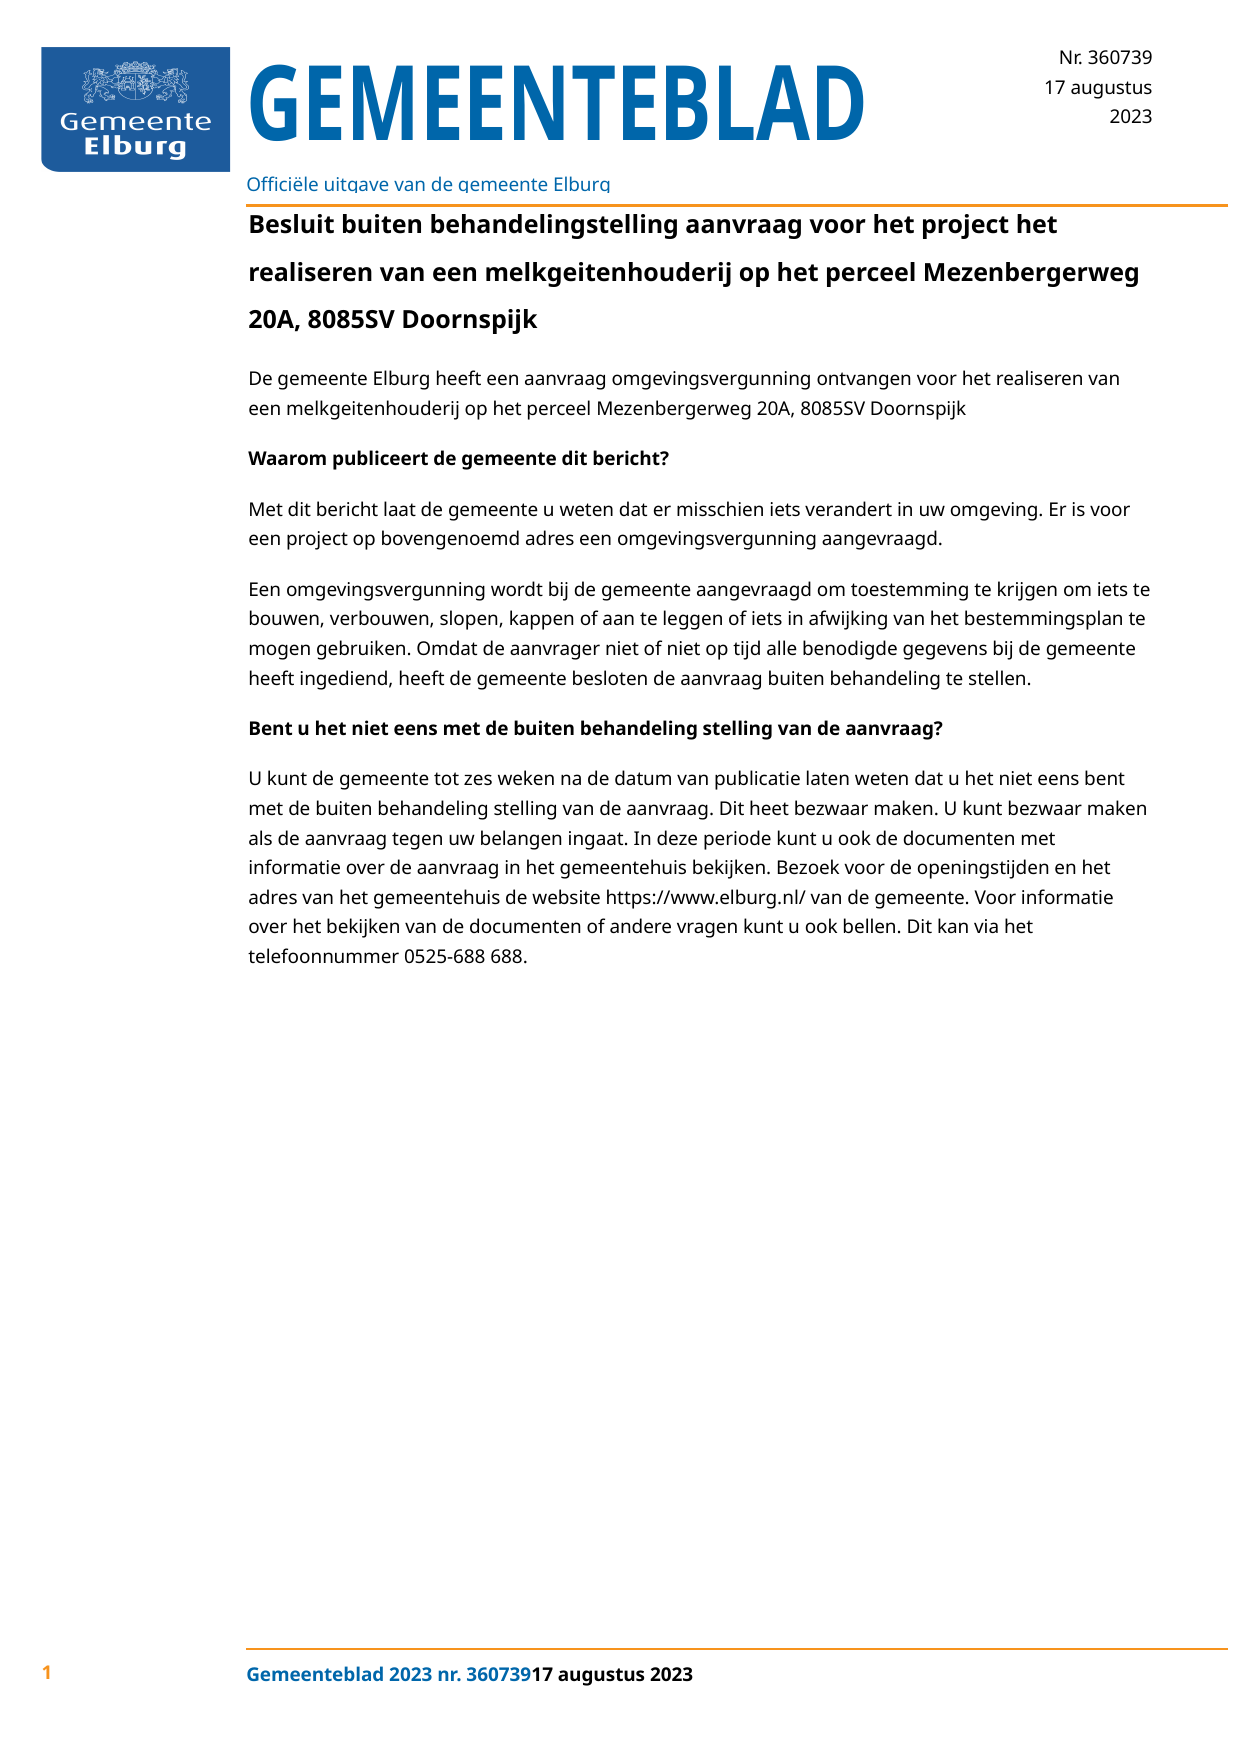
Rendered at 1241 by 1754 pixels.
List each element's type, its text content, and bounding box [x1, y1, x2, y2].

text Waarom publiceert de gemeente dit bericht? [248, 446, 1152, 471]
text De gemeente Elburg heeft een aanvraag omgevingsvergunning ontvangen voor het realiseren van een melkgeitenhouderij op het perceel Mezenbergerweg 20A, 8085SV Doornspijk [248, 366, 1152, 421]
text Met dit bericht laat de gemeente u weten dat er misschien iets verandert in uw omgeving. Er is voor een project op bovengenoemd adres een omgevingsvergunning aangevraagd. [248, 496, 1152, 551]
picture [41, 47, 231, 172]
text Bent u het niet eens met de buiten behandeling stelling van de aanvraag? [248, 715, 1152, 741]
text Een omgevingsvergunning wordt bij de gemeente aangevraagd om toestemming te krijgen om iets te bouwen, verbouwen, slopen, kappen of aan te leggen of iets in afwijking van het bestemmingsplan te mogen gebruiken. Omdat de aanvrager niet of niet op tijd alle benodigde gegevens bij de gemeente heeft ingediend, heeft de gemeente besloten de aanvraag buiten behandeling te stellen. [248, 576, 1152, 690]
text Besluit buiten behandelingstelling aanvraag voor het project het realiseren van een melkgeitenhouderij op het perceel Mezenbergerweg 20A, 8085SV Doornspijk [248, 207, 1152, 336]
text U kunt de gemeente tot zes weken na de datum van publicatie laten weten dat u het niet eens bent met de buiten behandeling stelling van de aanvraag. Dit heet bezwaar maken. U kunt bezwaar maken als de aanvraag tegen uw belangen ingaat. In deze periode kunt u ook de documenten met informatie over de aanvraag in het gemeentehuis bekijken. Bezoek voor de openingstijden en het adres van het gemeentehuis de website https://www.elburg.nl/ van de gemeente. Voor informatie over het bekijken van de documenten of andere vragen kunt u ook bellen. Dit kan via het telefoonnummer 0525-688 688. [248, 766, 1152, 969]
